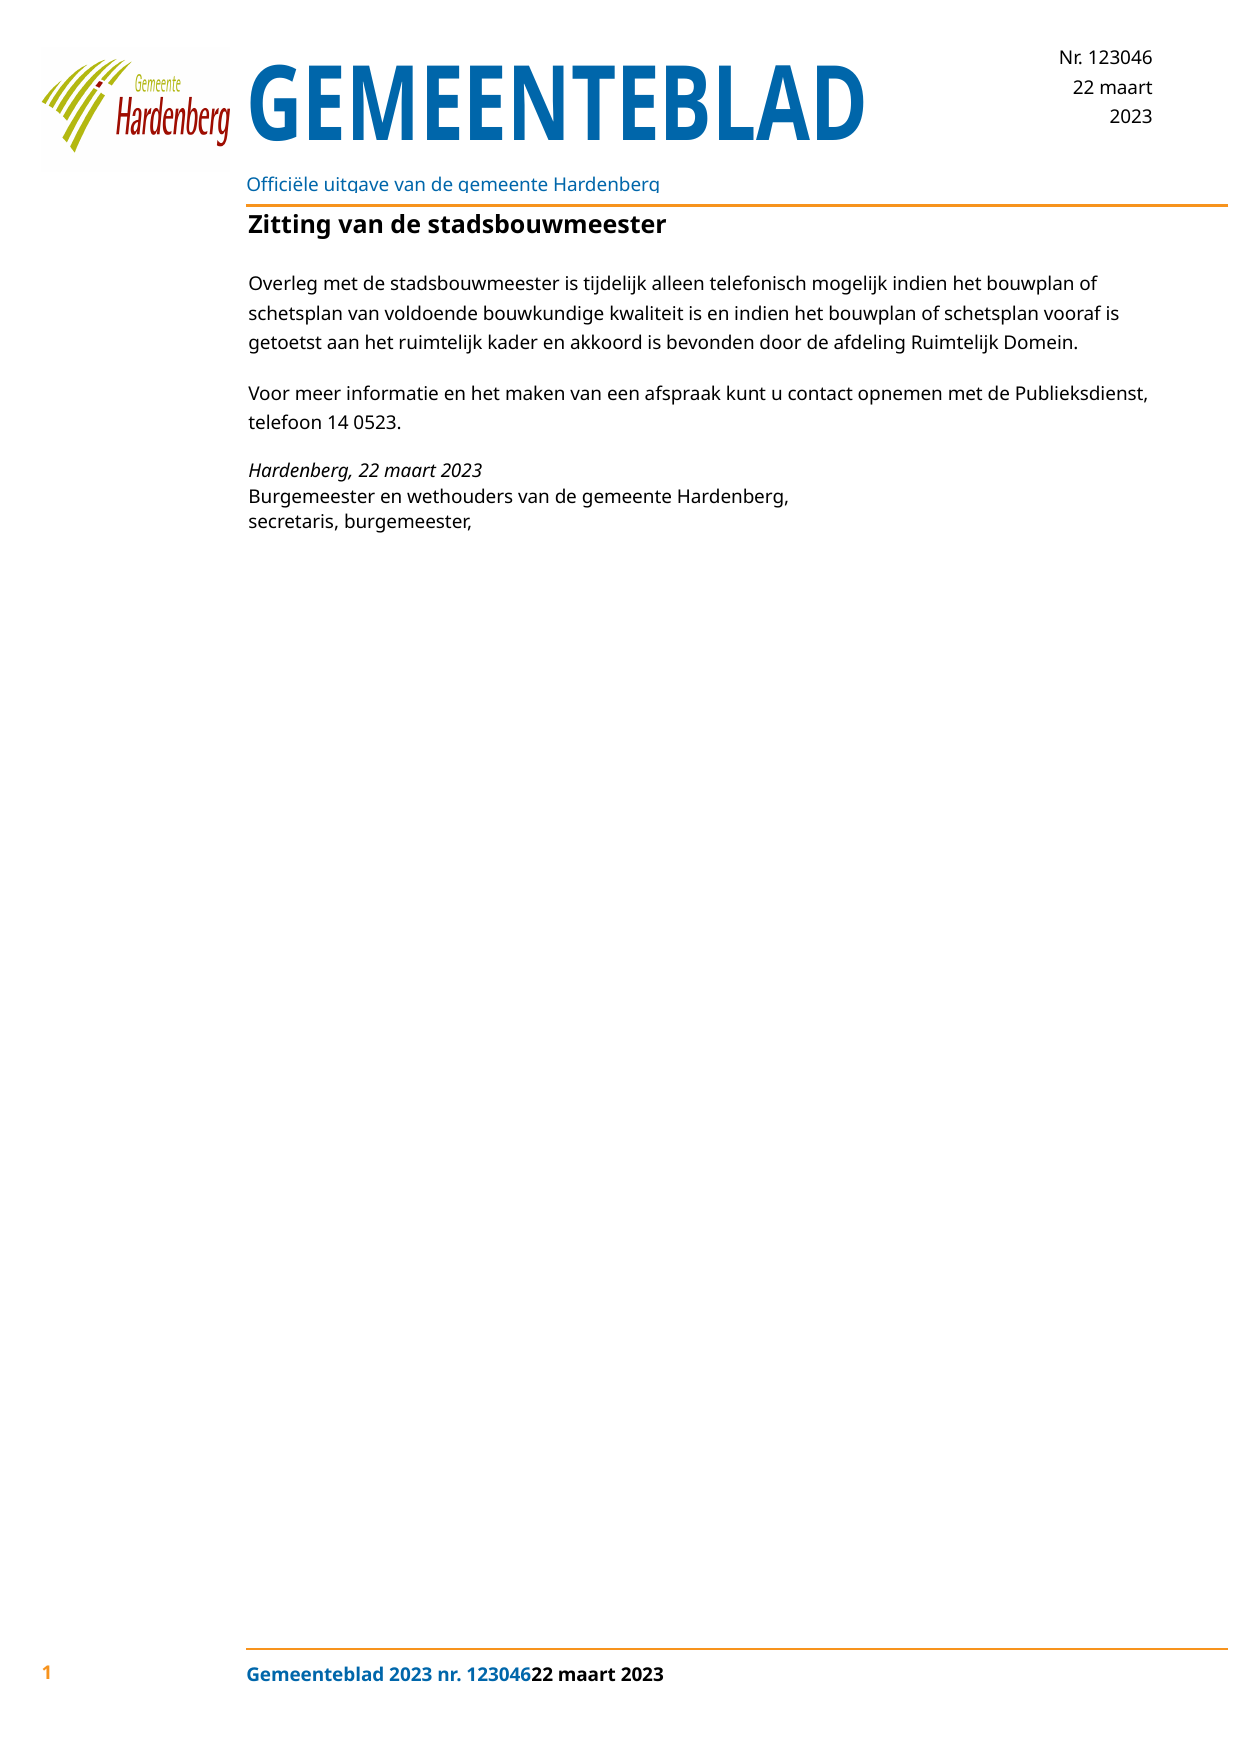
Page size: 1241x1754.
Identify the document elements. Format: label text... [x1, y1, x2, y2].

text secretaris, burgemeester, [248, 509, 1152, 534]
text Hardenberg, 22 maart 2023 [248, 457, 1152, 483]
text Overleg met de stadsbouwmeester is tijdelijk alleen telefonisch mogelijk indien het bouwplan of schetsplan van voldoende bouwkundige kwaliteit is en indien het bouwplan of schetsplan vooraf is getoetst aan het ruimtelijk kader en akkoord is bevonden door de afdeling Ruimtelijk Domein. [248, 270, 1152, 355]
picture [41, 47, 231, 172]
text Voor meer informatie en het maken van een afspraak kunt u contact opnemen met de Publieksdienst, telefoon 14 0523. [248, 380, 1152, 435]
text Zitting van de stadsbouwmeester [248, 207, 1152, 241]
text Burgemeester en wethouders van de gemeente Hardenberg, [248, 483, 1152, 509]
